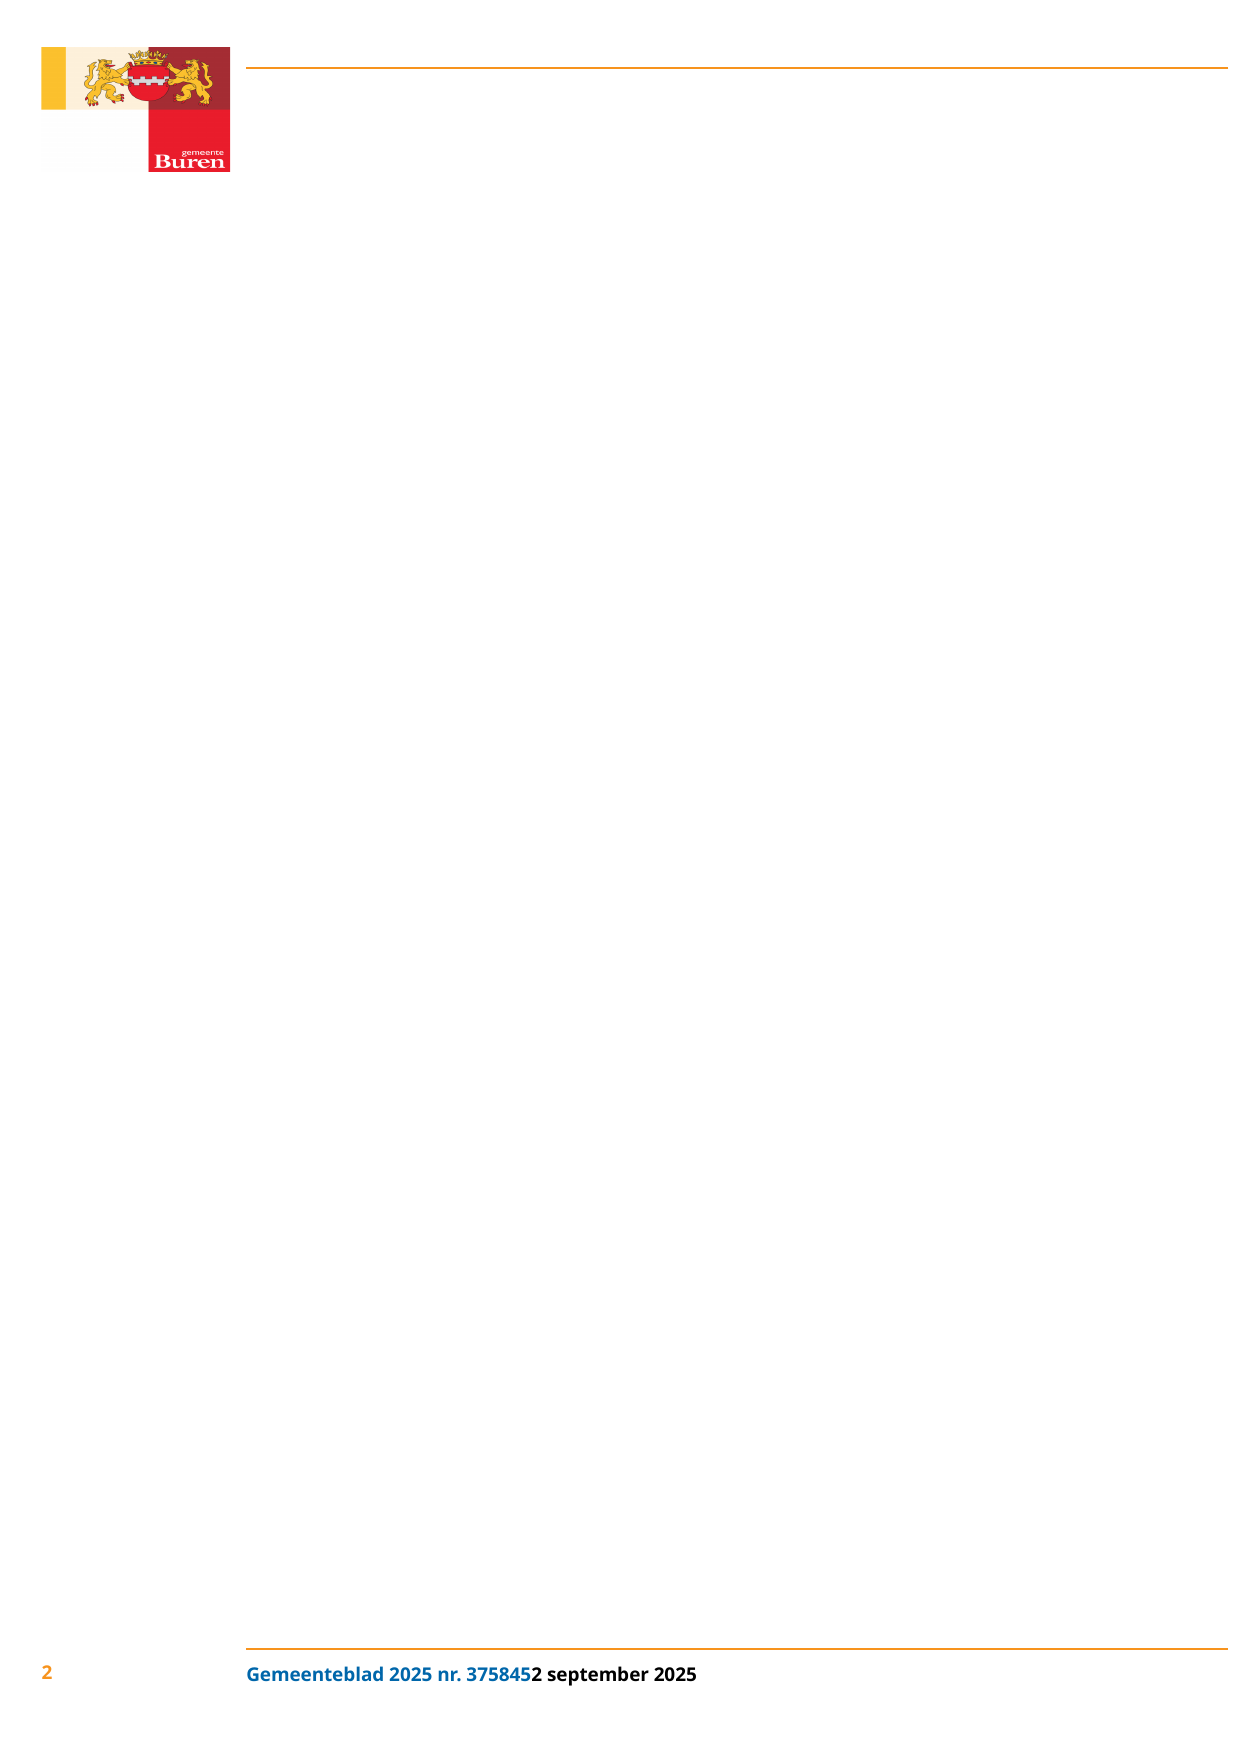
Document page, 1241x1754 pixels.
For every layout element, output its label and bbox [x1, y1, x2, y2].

picture [41, 47, 231, 172]
